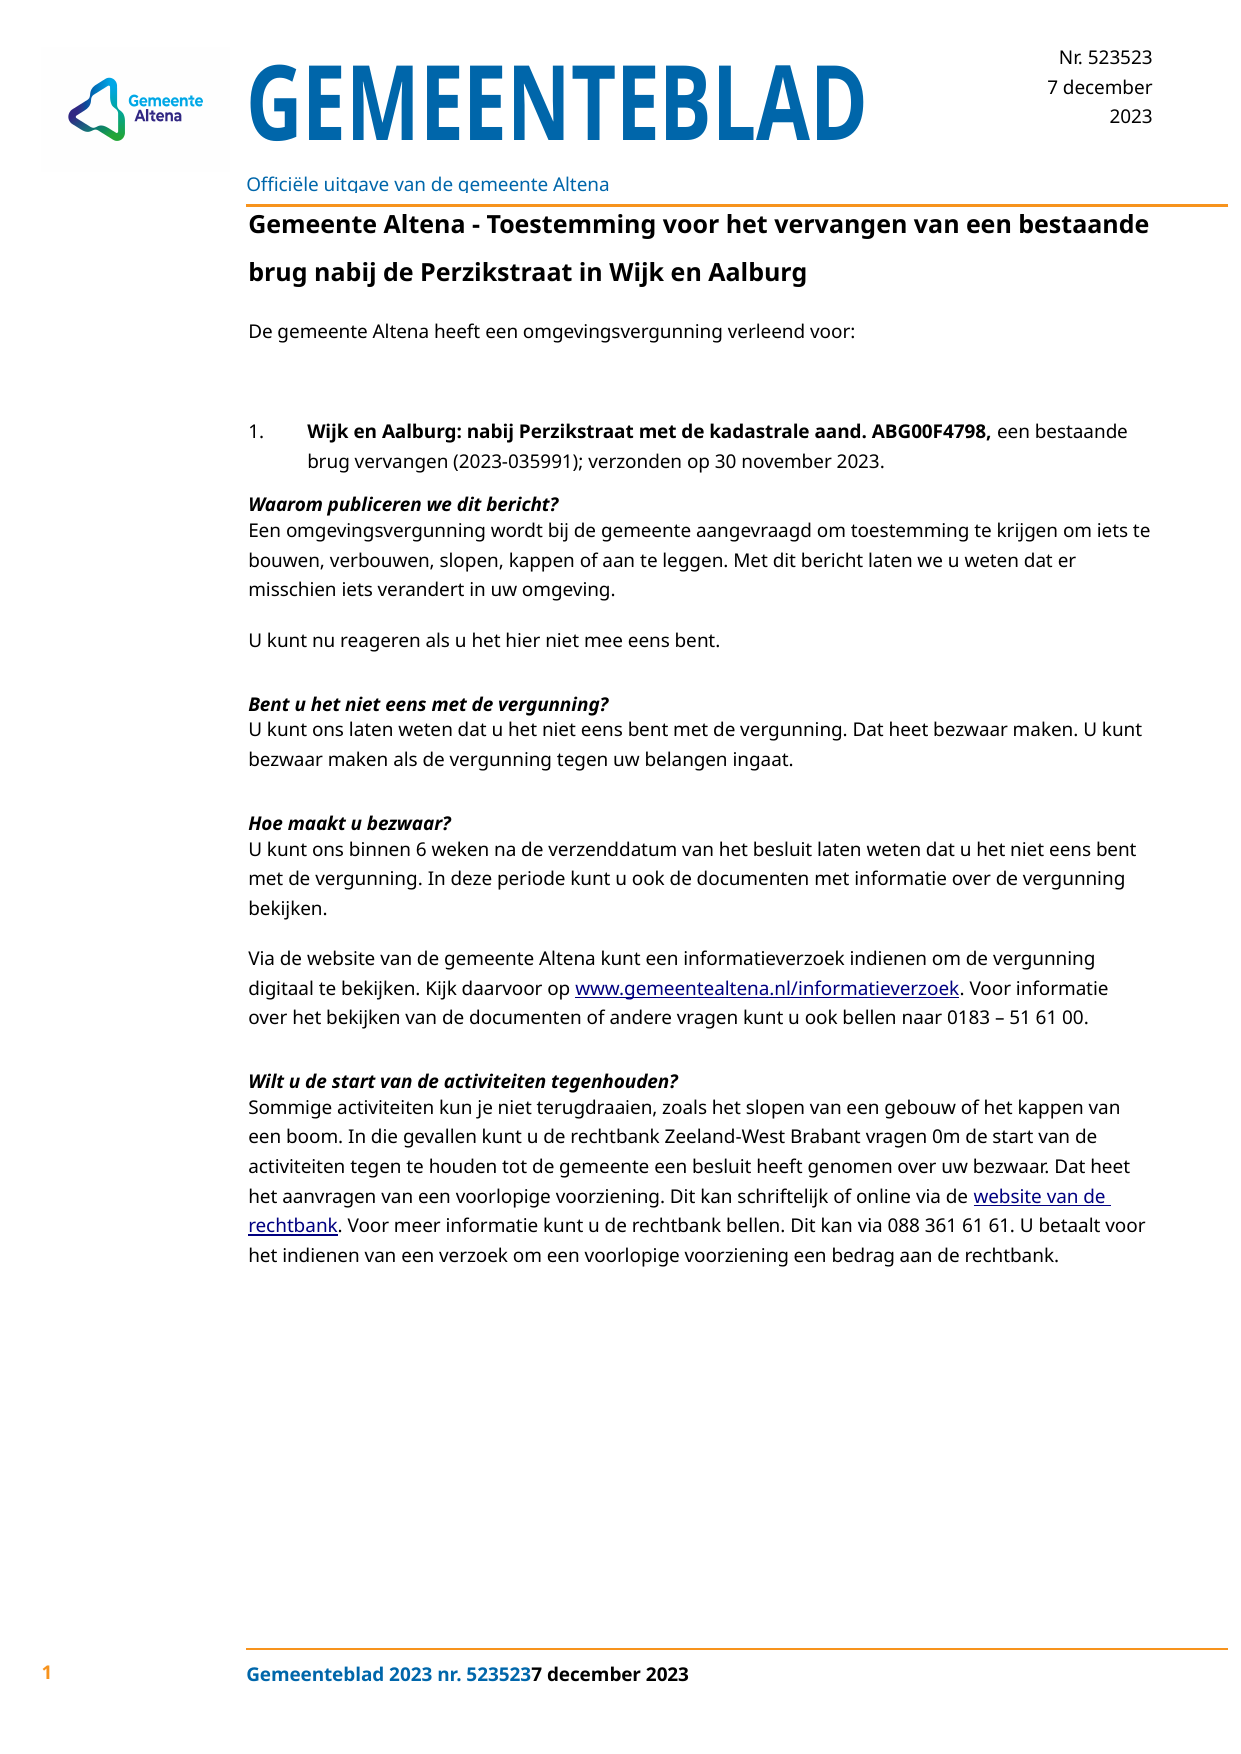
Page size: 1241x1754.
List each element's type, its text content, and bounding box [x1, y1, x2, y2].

text U kunt ons binnen 6 weken na de verzenddatum van het besluit laten weten dat u het niet eens bent met de vergunning. In deze periode kunt u ook de documenten met informatie over de vergunning bekijken. [248, 836, 1152, 921]
text Via de website van de gemeente Altena kunt een informatieverzoek indienen om de vergunning digitaal te bekijken. Kijk daarvoor op www.gemeentealtena.nl/informatieverzoek. Voor informatie over het bekijken van de documenten of andere vragen kunt u ook bellen naar 0183 – 51 61 00. [248, 945, 1152, 1030]
text Waarom publiceren we dit bericht? [248, 491, 1152, 517]
text U kunt ons laten weten dat u het niet eens bent met de vergunning. Dat heet bezwaar maken. U kunt bezwaar maken als de vergunning tegen uw belangen ingaat. [248, 716, 1152, 772]
text Bent u het niet eens met de vergunning? [248, 691, 1152, 716]
list Wijk en Aalburg: nabij Perzikstraat met de kadastrale aand. ABG00F4798, een bestaande brug vervangen (2023-035991); verzonden op 30 november 2023. [248, 419, 1152, 474]
text Een omgevingsvergunning wordt bij de gemeente aangevraagd om toestemming te krijgen om iets te bouwen, verbouwen, slopen, kappen of aan te leggen. Met dit bericht laten we u weten dat er misschien iets verandert in uw omgeving. [248, 517, 1152, 602]
text Gemeente Altena - Toestemming voor het vervangen van een bestaande brug nabij de Perzikstraat in Wijk en Aalburg [248, 207, 1152, 288]
text De gemeente Altena heeft een omgevingsvergunning verleend voor: [248, 318, 1152, 344]
text Hoe maakt u bezwaar? [248, 810, 1152, 836]
text Wilt u de start van de activiteiten tegenhouden? [248, 1068, 1152, 1094]
text Sommige activiteiten kun je niet terugdraaien, zoals het slopen van een gebouw of het kappen van een boom. In die gevallen kunt u de rechtbank Zeeland-West Brabant vragen 0m de start van de activiteiten tegen te houden tot de gemeente een besluit heeft genomen over uw bezwaar. Dat heet het aanvragen van een voorlopige voorziening. Dit kan schriftelijk of online via de website van de rechtbank. Voor meer informatie kunt u de rechtbank bellen. Dit kan via 088 361 61 61. U betaalt voor het indienen van een verzoek om een voorlopige voorziening een bedrag aan de rechtbank. [248, 1094, 1152, 1268]
picture [41, 47, 231, 172]
text U kunt nu reageren als u het hier niet mee eens bent. [248, 627, 1152, 652]
